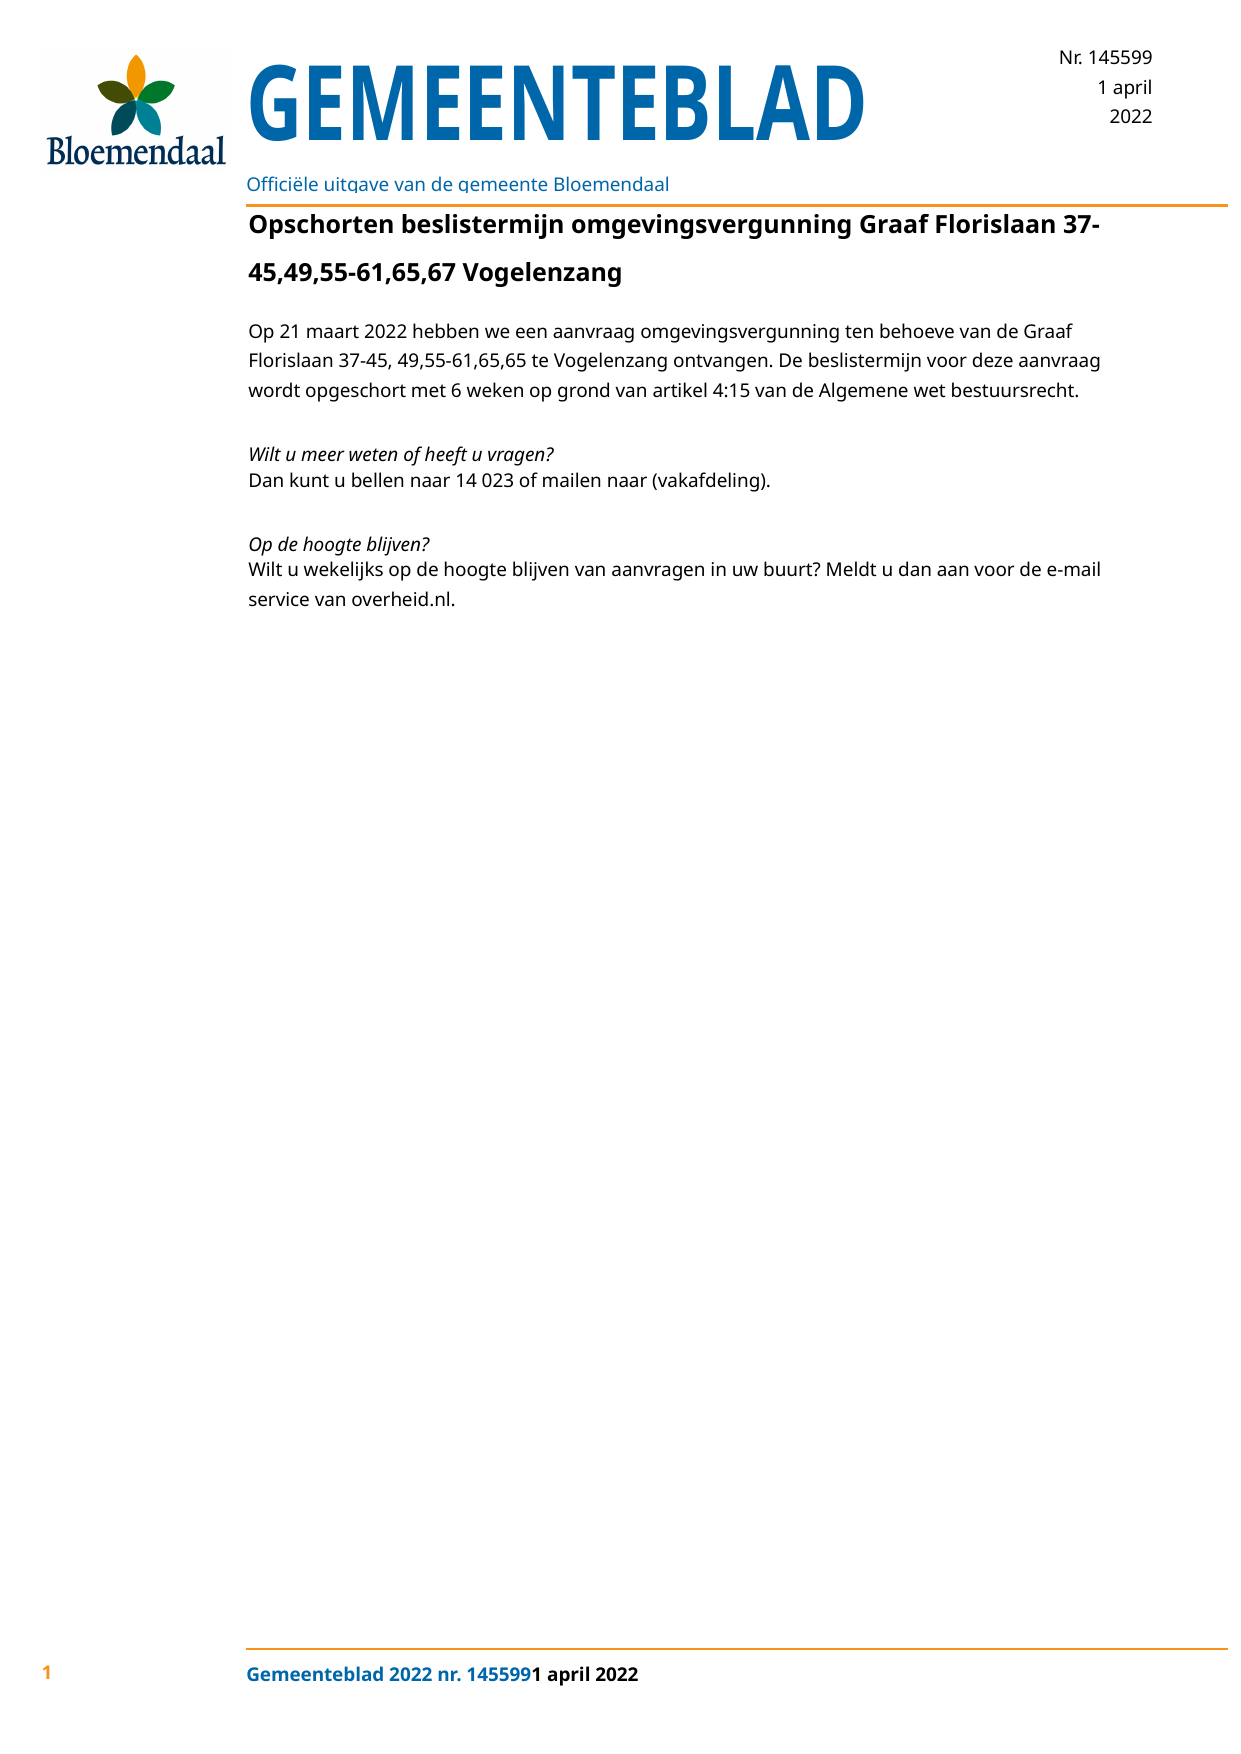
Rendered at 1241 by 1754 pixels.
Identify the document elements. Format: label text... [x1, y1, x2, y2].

picture [41, 47, 231, 172]
text Opschorten beslistermijn omgevingsvergunning Graaf Florislaan 37-45,49,55-61,65,67 Vogelenzang [248, 207, 1152, 288]
text Dan kunt u bellen naar 14 023 of mailen naar (vakafdeling). [248, 467, 1152, 492]
text Op de hoogte blijven? [248, 531, 1152, 556]
text Op 21 maart 2022 hebben we een aanvraag omgevingsvergunning ten behoeve van de Graaf Florislaan 37-45, 49,55-61,65,65 te Vogelenzang ontvangen. De beslistermijn voor deze aanvraag wordt opgeschort met 6 weken op grond van artikel 4:15 van de Algemene wet bestuursrecht. [248, 318, 1152, 403]
text Wilt u meer weten of heeft u vragen? [248, 441, 1152, 467]
text Wilt u wekelijks op de hoogte blijven van aanvragen in uw buurt? Meldt u dan aan voor de e-mail service van overheid.nl. [248, 556, 1152, 612]
